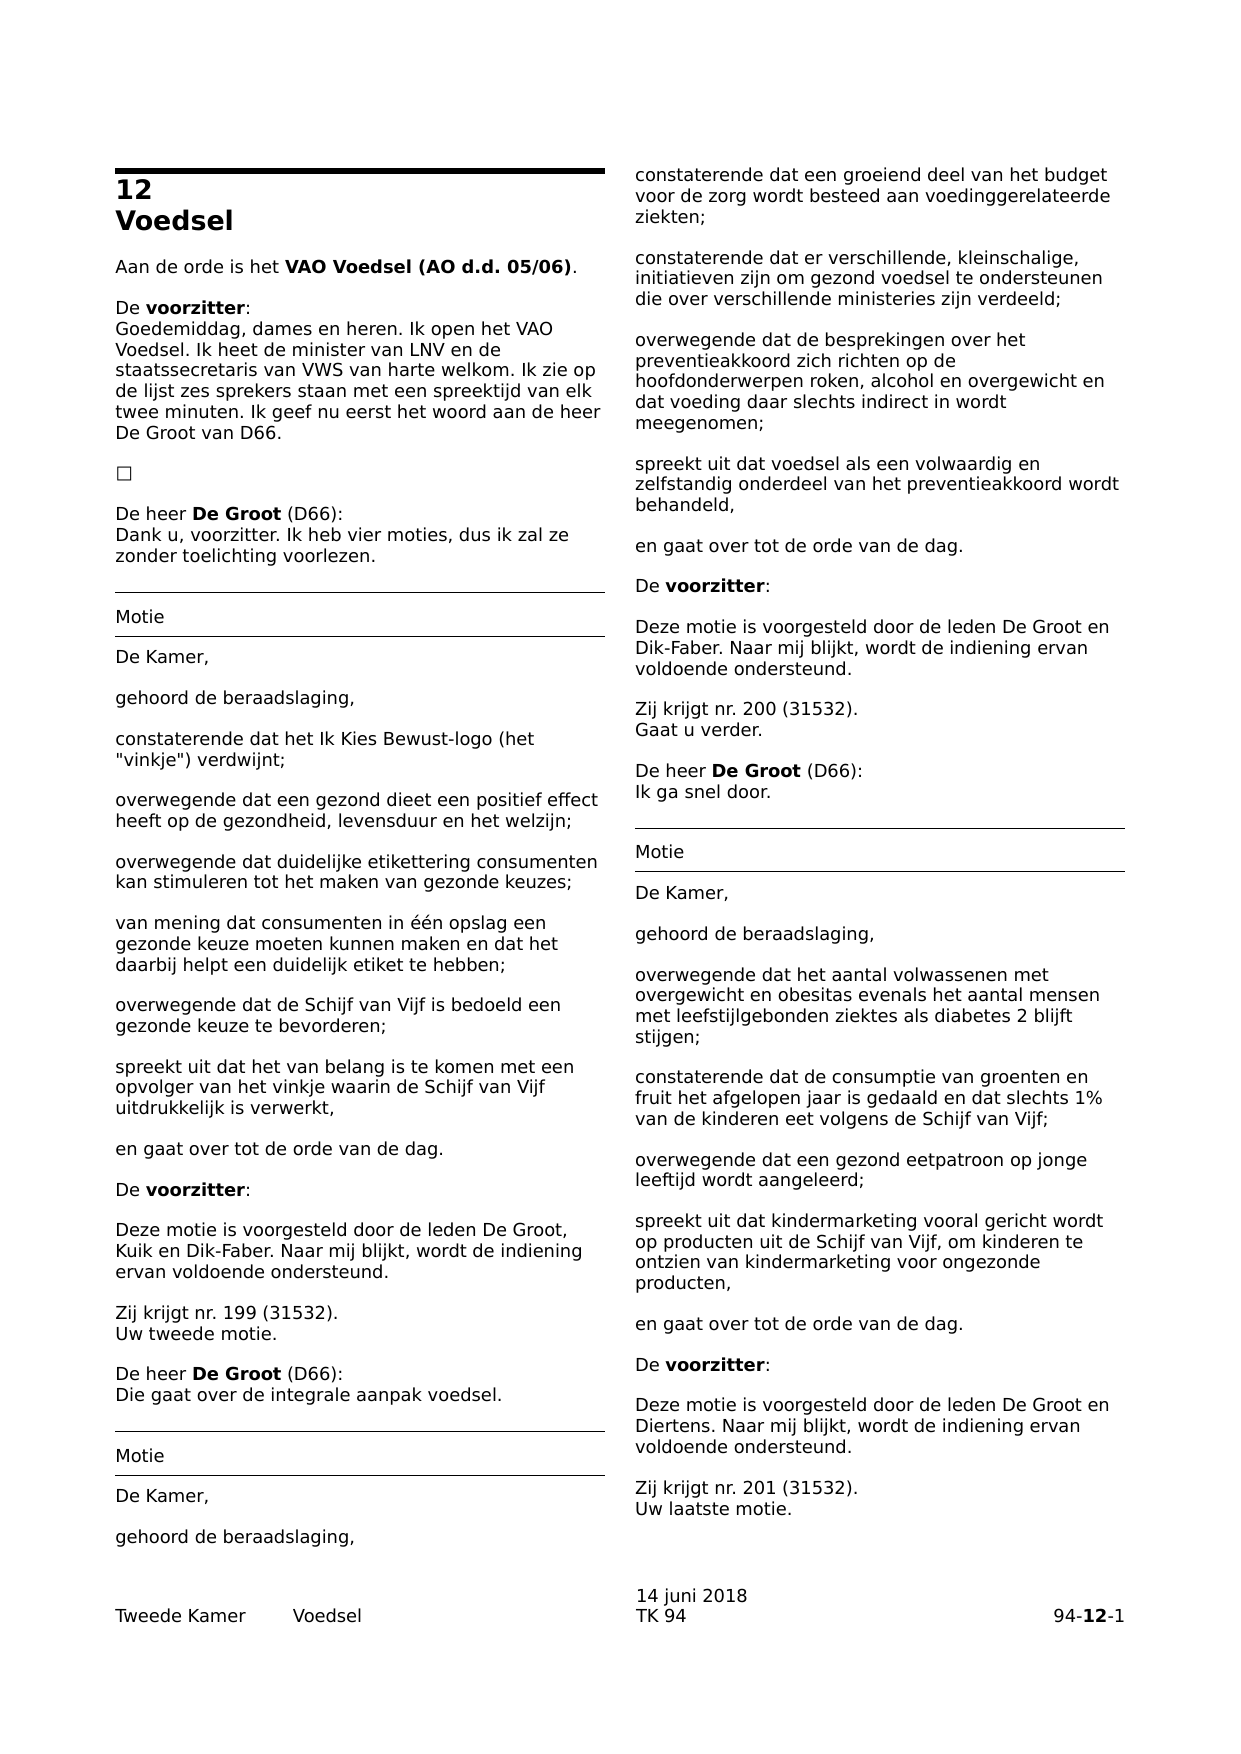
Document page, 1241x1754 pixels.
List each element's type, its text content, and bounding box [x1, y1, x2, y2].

text ⬜ [115, 463, 605, 484]
text Motie [635, 842, 1125, 863]
text spreekt uit dat voedsel als een volwaardig en zelfstandig onderdeel van het preventieakkoord wordt behandeld, [635, 453, 1125, 516]
text spreekt uit dat kindermarketing vooral gericht wordt op producten uit de Schijf van Vijf, om kinderen te ontzien van kindermarketing voor ongezonde producten, [635, 1211, 1125, 1294]
text De heer De Groot (D66): [115, 504, 605, 525]
text Deze motie is voorgesteld door de leden De Groot en Dik-Faber. Naar mij blijkt, wordt de indiening ervan voldoende ondersteund. [635, 617, 1125, 679]
text De Kamer, [115, 647, 605, 668]
text en gaat over tot de orde van de dag. [115, 1139, 605, 1159]
text Deze motie is voorgesteld door de leden De Groot en Diertens. Naar mij blijkt, wordt de indiening ervan voldoende ondersteund. [635, 1395, 1125, 1457]
text constaterende dat de consumptie van groenten en fruit het afgelopen jaar is gedaald en dat slechts 1% van de kinderen eet volgens de Schijf van Vijf; [635, 1067, 1125, 1129]
text overwegende dat duidelijke etikettering consumenten kan stimuleren tot het maken van gezonde keuzes; [115, 852, 605, 893]
text Ik ga snel door. [635, 781, 1125, 802]
text van mening dat consumenten in één opslag een gezonde keuze moeten kunnen maken en dat het daarbij helpt een duidelijk etiket te hebben; [115, 913, 605, 975]
text Motie [115, 1446, 605, 1466]
text Dank u, voorzitter. Ik heb vier moties, dus ik zal ze zonder toelichting voorlezen. [115, 525, 605, 567]
text overwegende dat het aantal volwassenen met overgewicht en obesitas evenals het aantal mensen met leefstijlgebonden ziektes als diabetes 2 blijft stijgen; [635, 964, 1125, 1047]
text Uw tweede motie. [115, 1323, 605, 1344]
text De heer De Groot (D66): [635, 761, 1125, 781]
text Motie [115, 606, 605, 627]
text overwegende dat een gezond dieet een positief effect heeft op de gezondheid, levensduur en het welzijn; [115, 790, 605, 832]
text Goedemiddag, dames en heren. Ik open het VAO Voedsel. Ik heet de minister van LNV en de staatssecretaris van VWS van harte welkom. Ik zie op de lijst zes sprekers staan met een spreektijd van elk twee minuten. Ik geef nu eerst het woord aan de heer De Groot van D66. [115, 318, 605, 443]
text Deze motie is voorgesteld door de leden De Groot, Kuik en Dik-Faber. Naar mij blijkt, wordt de indiening ervan voldoende ondersteund. [115, 1220, 605, 1282]
text De voorzitter: [635, 1354, 1125, 1375]
text en gaat over tot de orde van de dag. [635, 536, 1125, 556]
text constaterende dat er verschillende, kleinschalige, initiatieven zijn om gezond voedsel te ondersteunen die over verschillende ministeries zijn verdeeld; [635, 247, 1125, 310]
text Zij krijgt nr. 199 (31532). [115, 1302, 605, 1323]
text gehoord de beraadslaging, [115, 1527, 605, 1548]
text Aan de orde is het VAO Voedsel (AO d.d. 05/06). [115, 257, 605, 278]
text overwegende dat de Schijf van Vijf is bedoeld een gezonde keuze te bevorderen; [115, 995, 605, 1037]
text overwegende dat de besprekingen over het preventieakkoord zich richten op de hoofdonderwerpen roken, alcohol en overgewicht en dat voeding daar slechts indirect in wordt meegenomen; [635, 330, 1125, 433]
text Uw laatste motie. [635, 1498, 1125, 1519]
text De Kamer, [635, 883, 1125, 904]
title 12 Voedsel [115, 174, 605, 237]
text Die gaat over de integrale aanpak voedsel. [115, 1385, 605, 1406]
text gehoord de beraadslaging, [635, 924, 1125, 944]
text De voorzitter: [115, 1179, 605, 1200]
text De heer De Groot (D66): [115, 1364, 605, 1385]
text spreekt uit dat het van belang is te komen met een opvolger van het vinkje waarin de Schijf van Vijf uitdrukkelijk is verwerkt, [115, 1057, 605, 1119]
text constaterende dat een groeiend deel van het budget voor de zorg wordt besteed aan voedinggerelateerde ziekten; [635, 165, 1125, 227]
text Gaat u verder. [635, 720, 1125, 741]
text De voorzitter: [115, 298, 605, 318]
text Zij krijgt nr. 200 (31532). [635, 699, 1125, 720]
text De Kamer, [115, 1486, 605, 1507]
text overwegende dat een gezond eetpatroon op jonge leeftijd wordt aangeleerd; [635, 1149, 1125, 1191]
text constaterende dat het Ik Kies Bewust-logo (het "vinkje") verdwijnt; [115, 729, 605, 770]
text De voorzitter: [635, 576, 1125, 597]
text Zij krijgt nr. 201 (31532). [635, 1477, 1125, 1498]
text gehoord de beraadslaging, [115, 688, 605, 709]
text en gaat over tot de orde van de dag. [635, 1314, 1125, 1334]
